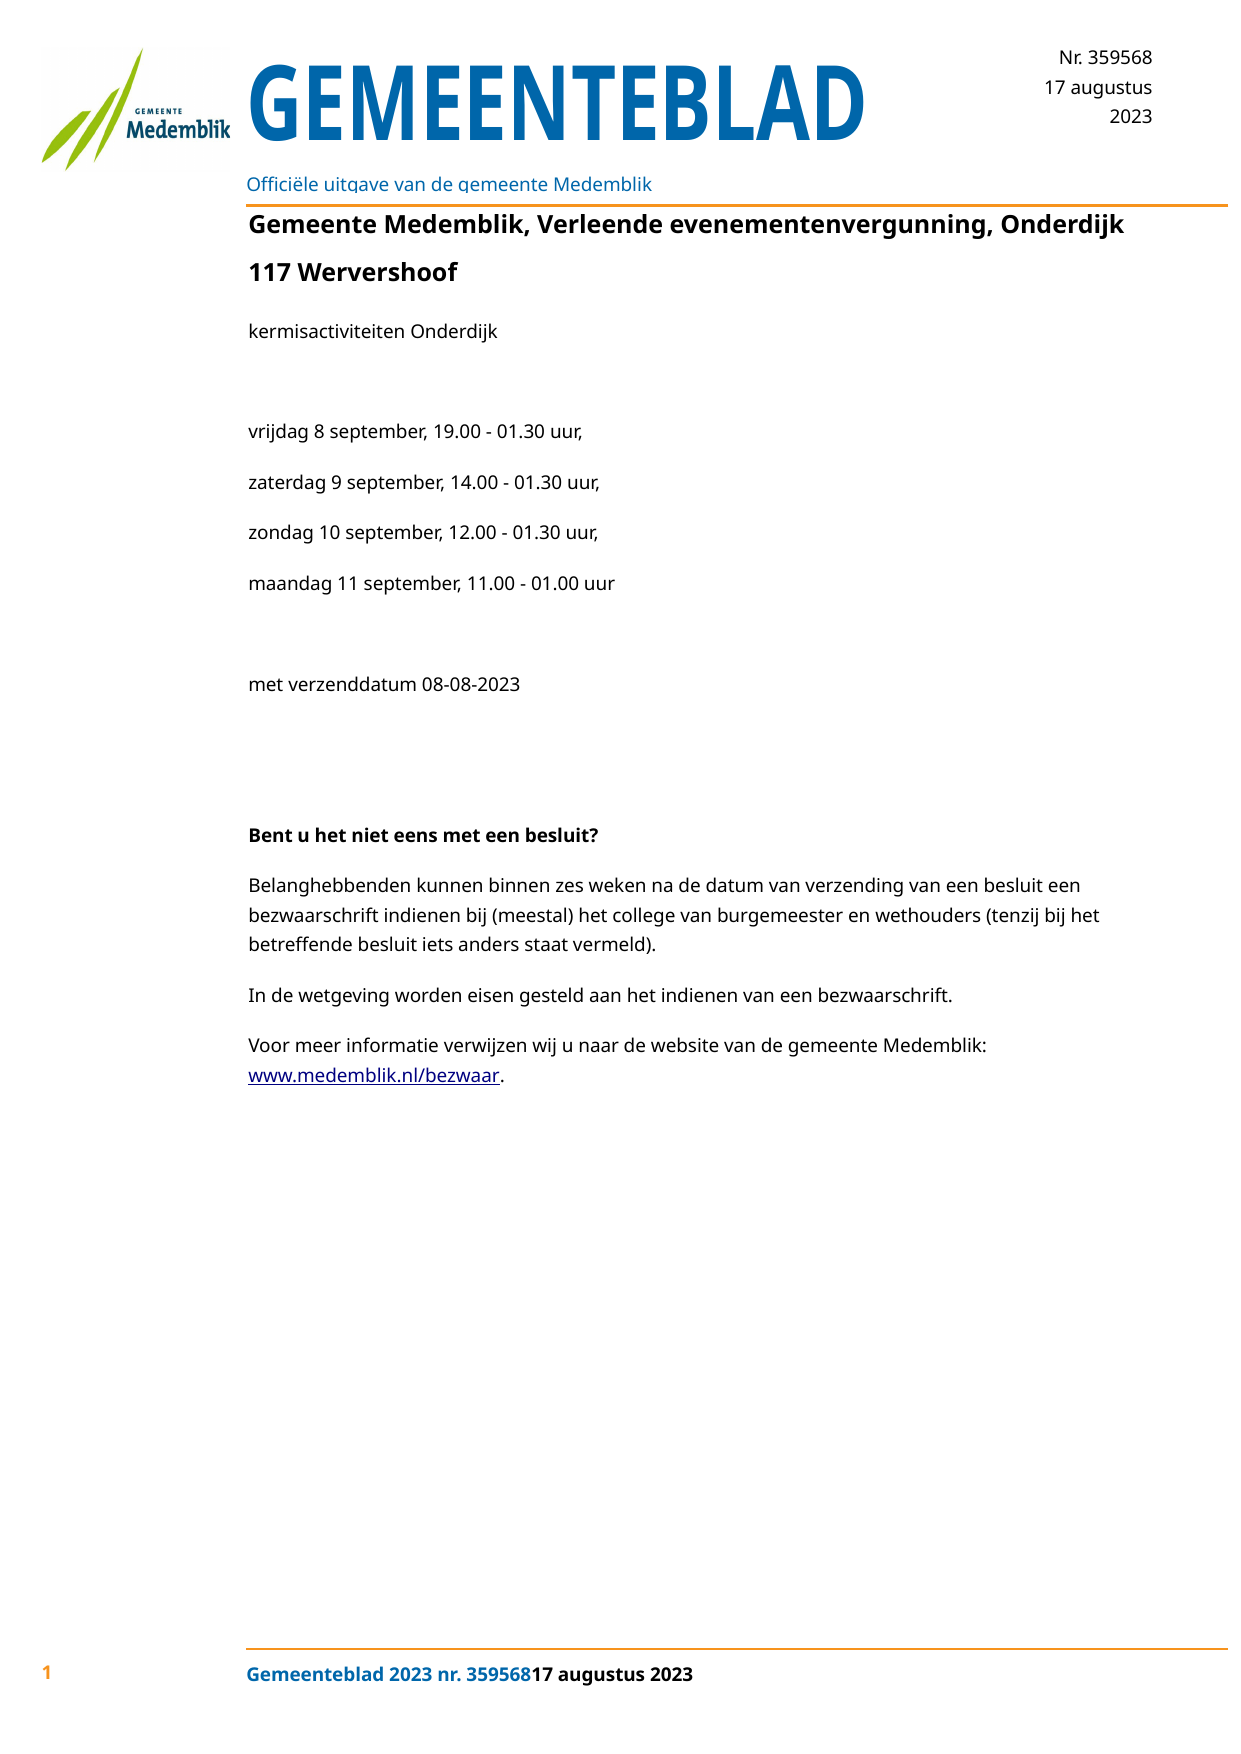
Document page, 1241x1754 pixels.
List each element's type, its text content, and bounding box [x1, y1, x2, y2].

text zaterdag 9 september, 14.00 - 01.30 uur, [248, 469, 1152, 495]
text Belanghebbenden kunnen binnen zes weken na de datum van verzending van een besluit een bezwaarschrift indienen bij (meestal) het college van burgemeester en wethouders (tenzij bij het betreffende besluit iets anders staat vermeld). [248, 872, 1152, 957]
picture [41, 47, 231, 172]
text zondag 10 september, 12.00 - 01.30 uur, [248, 519, 1152, 545]
text maandag 11 september, 11.00 - 01.00 uur [248, 570, 1152, 596]
text Bent u het niet eens met een besluit? [248, 822, 1152, 848]
text kermisactiviteiten Onderdijk [248, 318, 1152, 344]
text Gemeente Medemblik, Verleende evenementenvergunning, Onderdijk 117 Wervershoof [248, 207, 1152, 288]
text met verzenddatum 08-08-2023 [248, 671, 1152, 697]
text Voor meer informatie verwijzen wij u naar de website van de gemeente Medemblik: www.medemblik.nl/bezwaar. [248, 1032, 1152, 1088]
text In de wetgeving worden eisen gesteld aan het indienen van een bezwaarschrift. [248, 982, 1152, 1008]
text vrijdag 8 september, 19.00 - 01.30 uur, [248, 419, 1152, 444]
